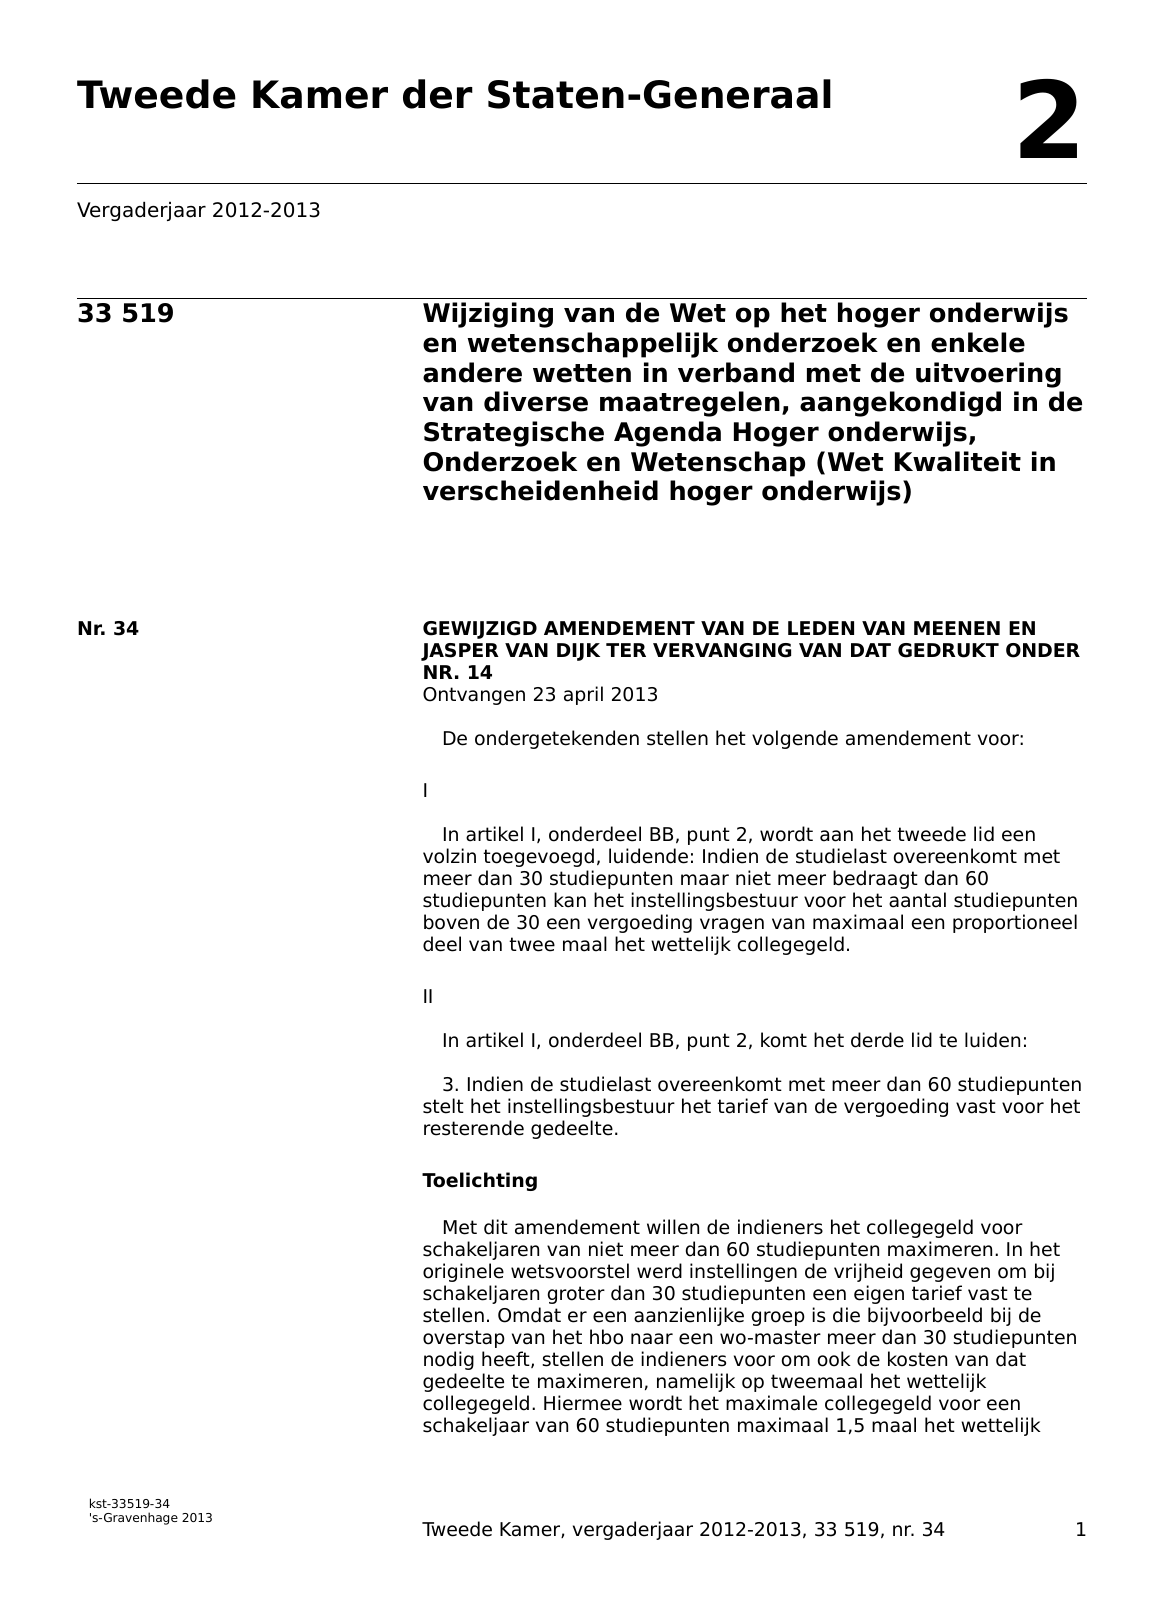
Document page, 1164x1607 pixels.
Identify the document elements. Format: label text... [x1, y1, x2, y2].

table_cell Vergaderjaar 2012-2013 [77, 184, 1087, 298]
text 3. Indien de studielast overeenkomt met meer dan 60 studiepunten stelt het instellingsbestuur het tarief van de vergoeding vast voor het resterende gedeelte. [422, 1074, 1087, 1140]
table_header 2 [886, 59, 1087, 183]
text Ontvangen 23 april 2013 [422, 684, 1087, 706]
subtitle Toelichting [422, 1170, 1087, 1192]
subtitle I [422, 780, 1087, 802]
text Met dit amendement willen de indieners het collegegeld voor schakeljaren van niet meer dan 60 studiepunten maximeren. In het originele wetsvoorstel werd instellingen de vrijheid gegeven om bij schakeljaren groter dan 30 studiepunten een eigen tarief vast te stellen. Omdat er een aanzienlijke groep is die bijvoorbeeld bij de overstap van het hbo naar een wo-master meer dan 30 studiepunten nodig heeft, stellen de indieners voor om ook de kosten van dat gedeelte te maximeren, namelijk op tweemaal het wettelijk collegegeld. Hiermee wordt het maximale collegegeld voor een schakeljaar van 60 studiepunten maximaal 1,5 maal het wettelijk [422, 1217, 1087, 1437]
text In artikel I, onderdeel BB, punt 2, komt het derde lid te luiden: [422, 1030, 1087, 1052]
text kst-33519-34 [88, 1497, 323, 1511]
text In artikel I, onderdeel BB, punt 2, wordt aan het tweede lid een volzin toegevoegd, luidende: Indien de studielast overeenkomt met meer dan 30 studiepunten maar niet meer bedraagt dan 60 studiepunten kan het instellingsbestuur voor het aantal studiepunten boven de 30 een vergoeding vragen van maximaal een proportioneel deel van twee maal het wettelijk collegegeld. [422, 824, 1087, 956]
text 's-Gravenhage 2013 [88, 1511, 323, 1525]
table_header Tweede Kamer der Staten-Generaal [77, 59, 886, 183]
subtitle Nr. 34 GEWIJZIGD AMENDEMENT VAN DE LEDEN VAN MEENEN EN JASPER VAN DIJK TER VERVANGING VAN DAT GEDRUKT ONDER NR. 14 [77, 618, 1087, 684]
subtitle II [422, 986, 1087, 1008]
subtitle 33 519 Wijziging van de Wet op het hoger onderwijs en wetenschappelijk onderzoek en enkele andere wetten in verband met de uitvoering van diverse maatregelen, aangekondigd in de Strategische Agenda Hoger onderwijs, Onderzoek en Wetenschap (Wet Kwaliteit in verscheidenheid hoger onderwijs) [77, 299, 1087, 507]
text De ondergetekenden stellen het volgende amendement voor: [422, 728, 1087, 750]
